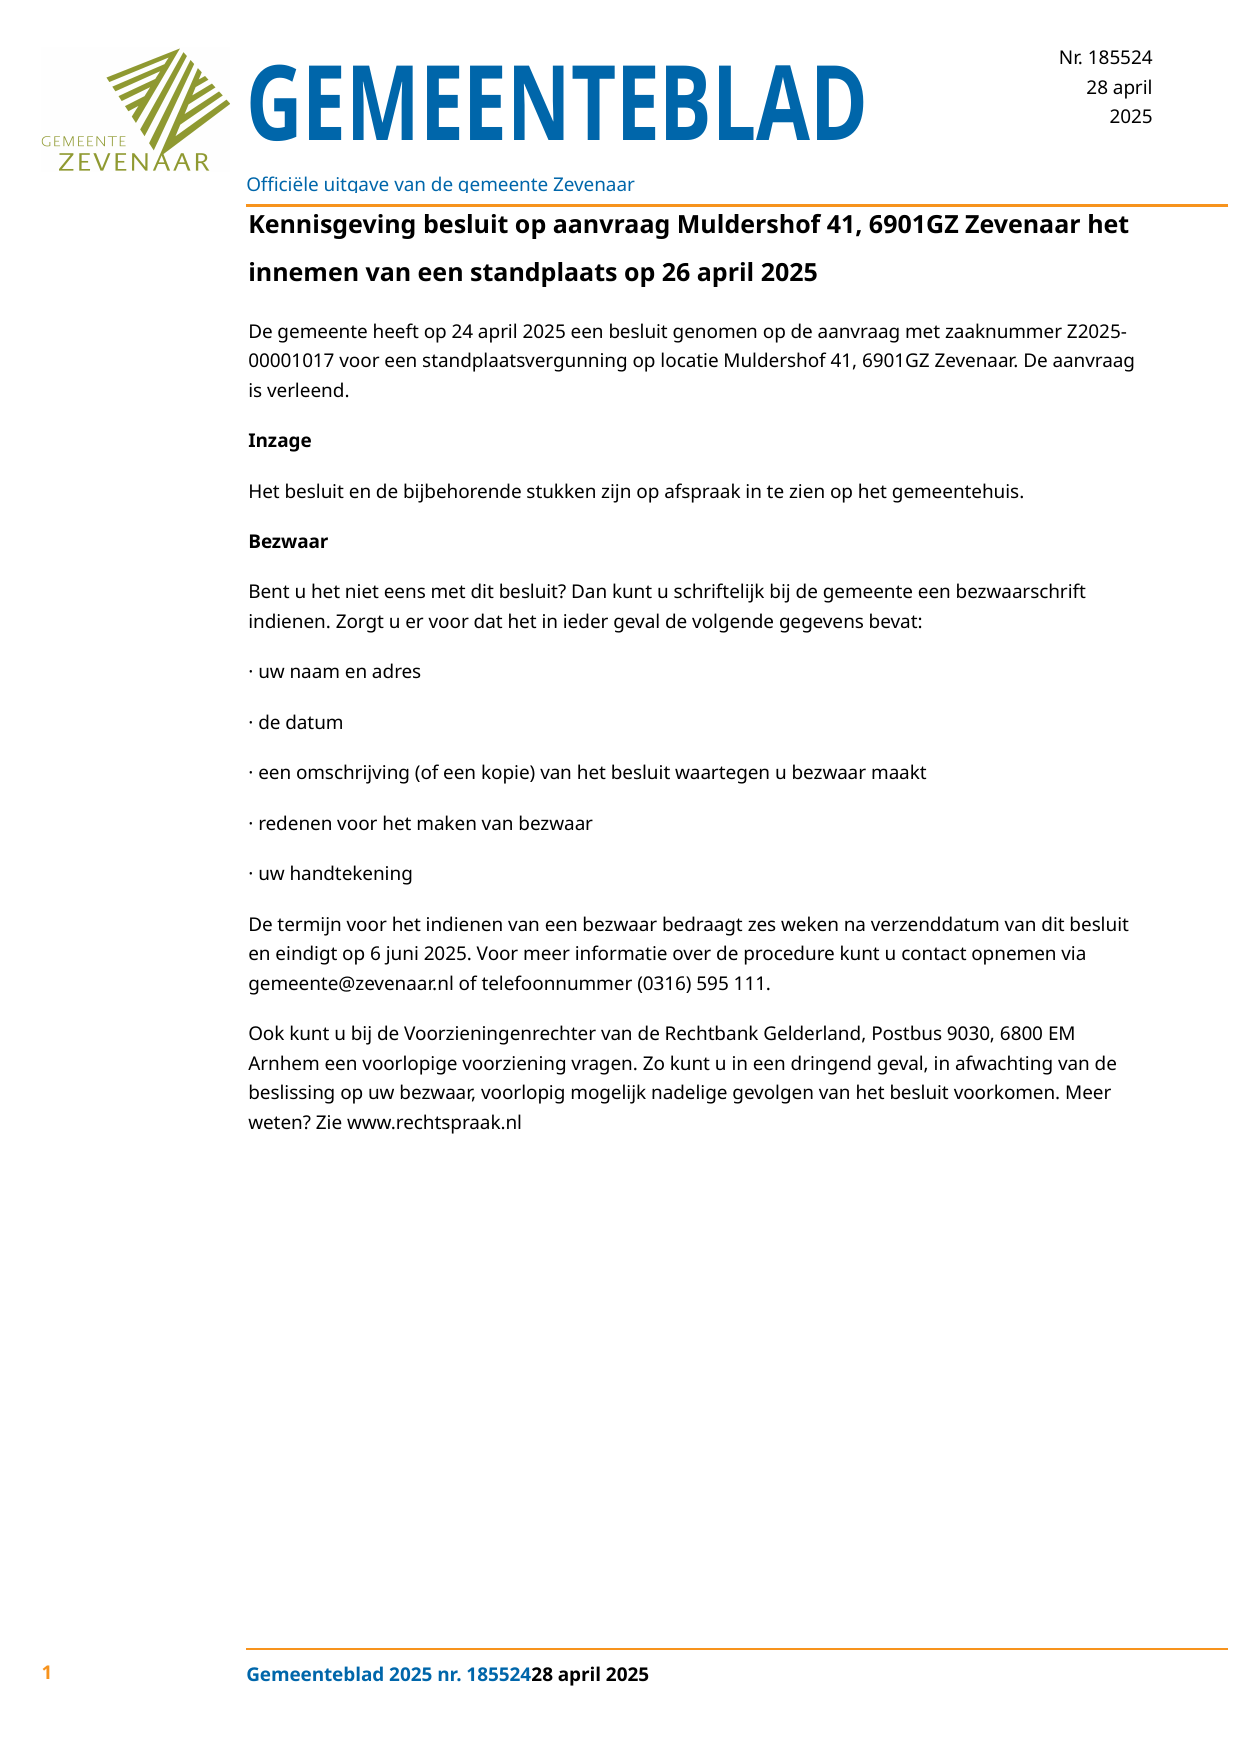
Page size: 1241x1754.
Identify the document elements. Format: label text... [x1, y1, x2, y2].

text Bent u het niet eens met dit besluit? Dan kunt u schriftelijk bij de gemeente een bezwaarschrift indienen. Zorgt u er voor dat het in ieder geval de volgende gegevens bevat: [248, 579, 1152, 634]
text Ook kunt u bij de Voorzieningenrechter van de Rechtbank Gelderland, Postbus 9030, 6800 EM Arnhem een voorlopige voorziening vragen. Zo kunt u in een dringend geval, in afwachting van de beslissing op uw bezwaar, voorlopig mogelijk nadelige gevolgen van het besluit voorkomen. Meer weten? Zie www.rechtspraak.nl [248, 1020, 1152, 1135]
text · de datum [248, 709, 1152, 735]
text Inzage [248, 427, 1152, 453]
text De gemeente heeft op 24 april 2025 een besluit genomen op de aanvraag met zaaknummer Z2025-00001017 voor een standplaatsvergunning op locatie Muldershof 41, 6901GZ Zevenaar. De aanvraag is verleend. [248, 318, 1152, 403]
text · een omschrijving (of een kopie) van het besluit waartegen u bezwaar maakt [248, 759, 1152, 785]
text · uw naam en adres [248, 659, 1152, 684]
text Bezwaar [248, 528, 1152, 554]
text · uw handtekening [248, 860, 1152, 886]
text De termijn voor het indienen van een bezwaar bedraagt zes weken na verzenddatum van dit besluit en eindigt op 6 juni 2025. Voor meer informatie over de procedure kunt u contact opnemen via gemeente@zevenaar.nl of telefoonnummer (0316) 595 111. [248, 911, 1152, 996]
text Het besluit en de bijbehorende stukken zijn op afspraak in te zien op het gemeentehuis. [248, 478, 1152, 504]
picture [41, 47, 231, 172]
text · redenen voor het maken van bezwaar [248, 810, 1152, 836]
text Kennisgeving besluit op aanvraag Muldershof 41, 6901GZ Zevenaar het innemen van een standplaats op 26 april 2025 [248, 207, 1152, 288]
